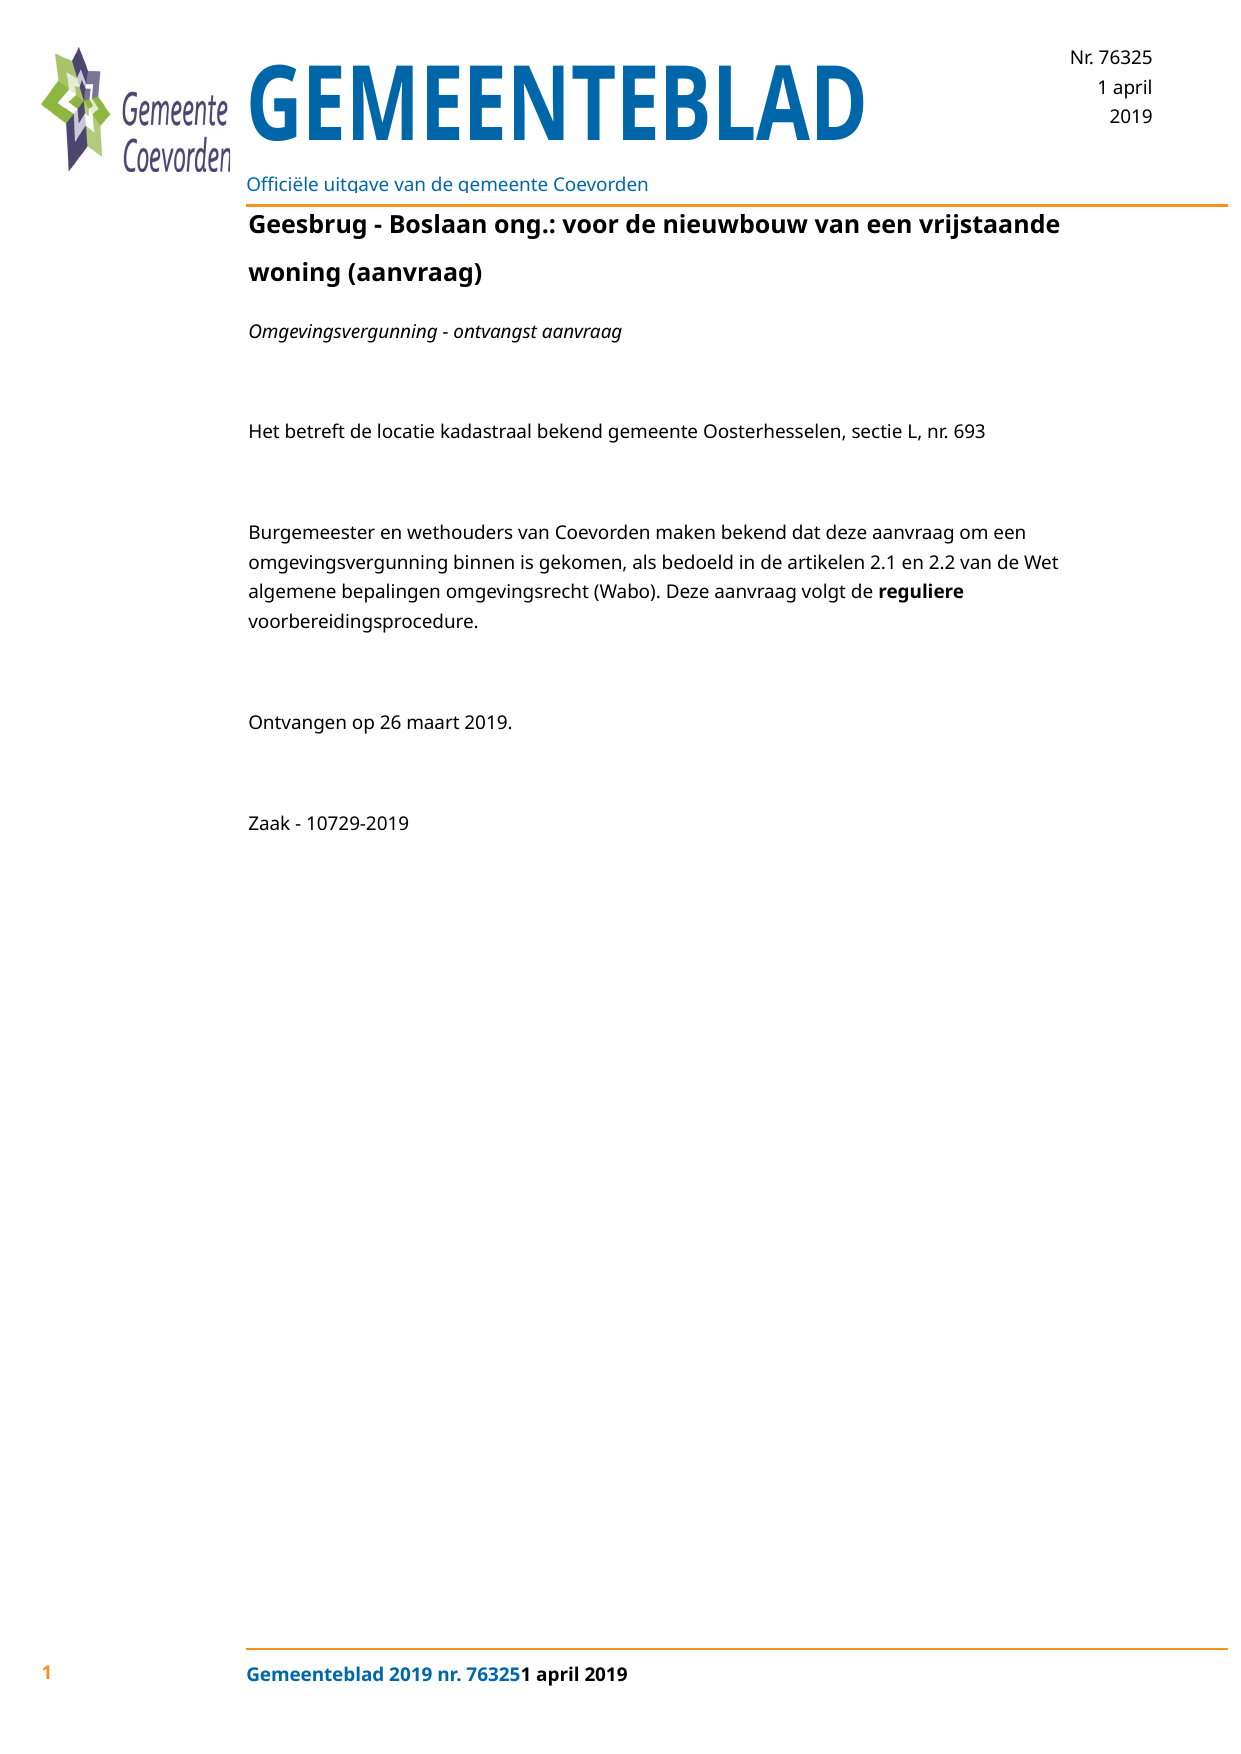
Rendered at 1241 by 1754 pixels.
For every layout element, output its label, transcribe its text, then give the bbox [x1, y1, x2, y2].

text Geesbrug - Boslaan ong.: voor de nieuwbouw van een vrijstaande woning (aanvraag) [248, 207, 1152, 288]
picture [41, 47, 231, 172]
text Omgevingsvergunning - ontvangst aanvraag [248, 318, 1152, 344]
text Zaak - 10729-2019 [248, 810, 1152, 836]
text Het betreft de locatie kadastraal bekend gemeente Oosterhesselen, sectie L, nr. 693 [248, 419, 1152, 444]
text Burgemeester en wethouders van Coevorden maken bekend dat deze aanvraag om een omgevingsvergunning binnen is gekomen, als bedoeld in de artikelen 2.1 en 2.2 van de Wet algemene bepalingen omgevingsrecht (Wabo). Deze aanvraag volgt de reguliere voorbereidingsprocedure. [248, 519, 1152, 634]
text Ontvangen op 26 maart 2019. [248, 709, 1152, 735]
